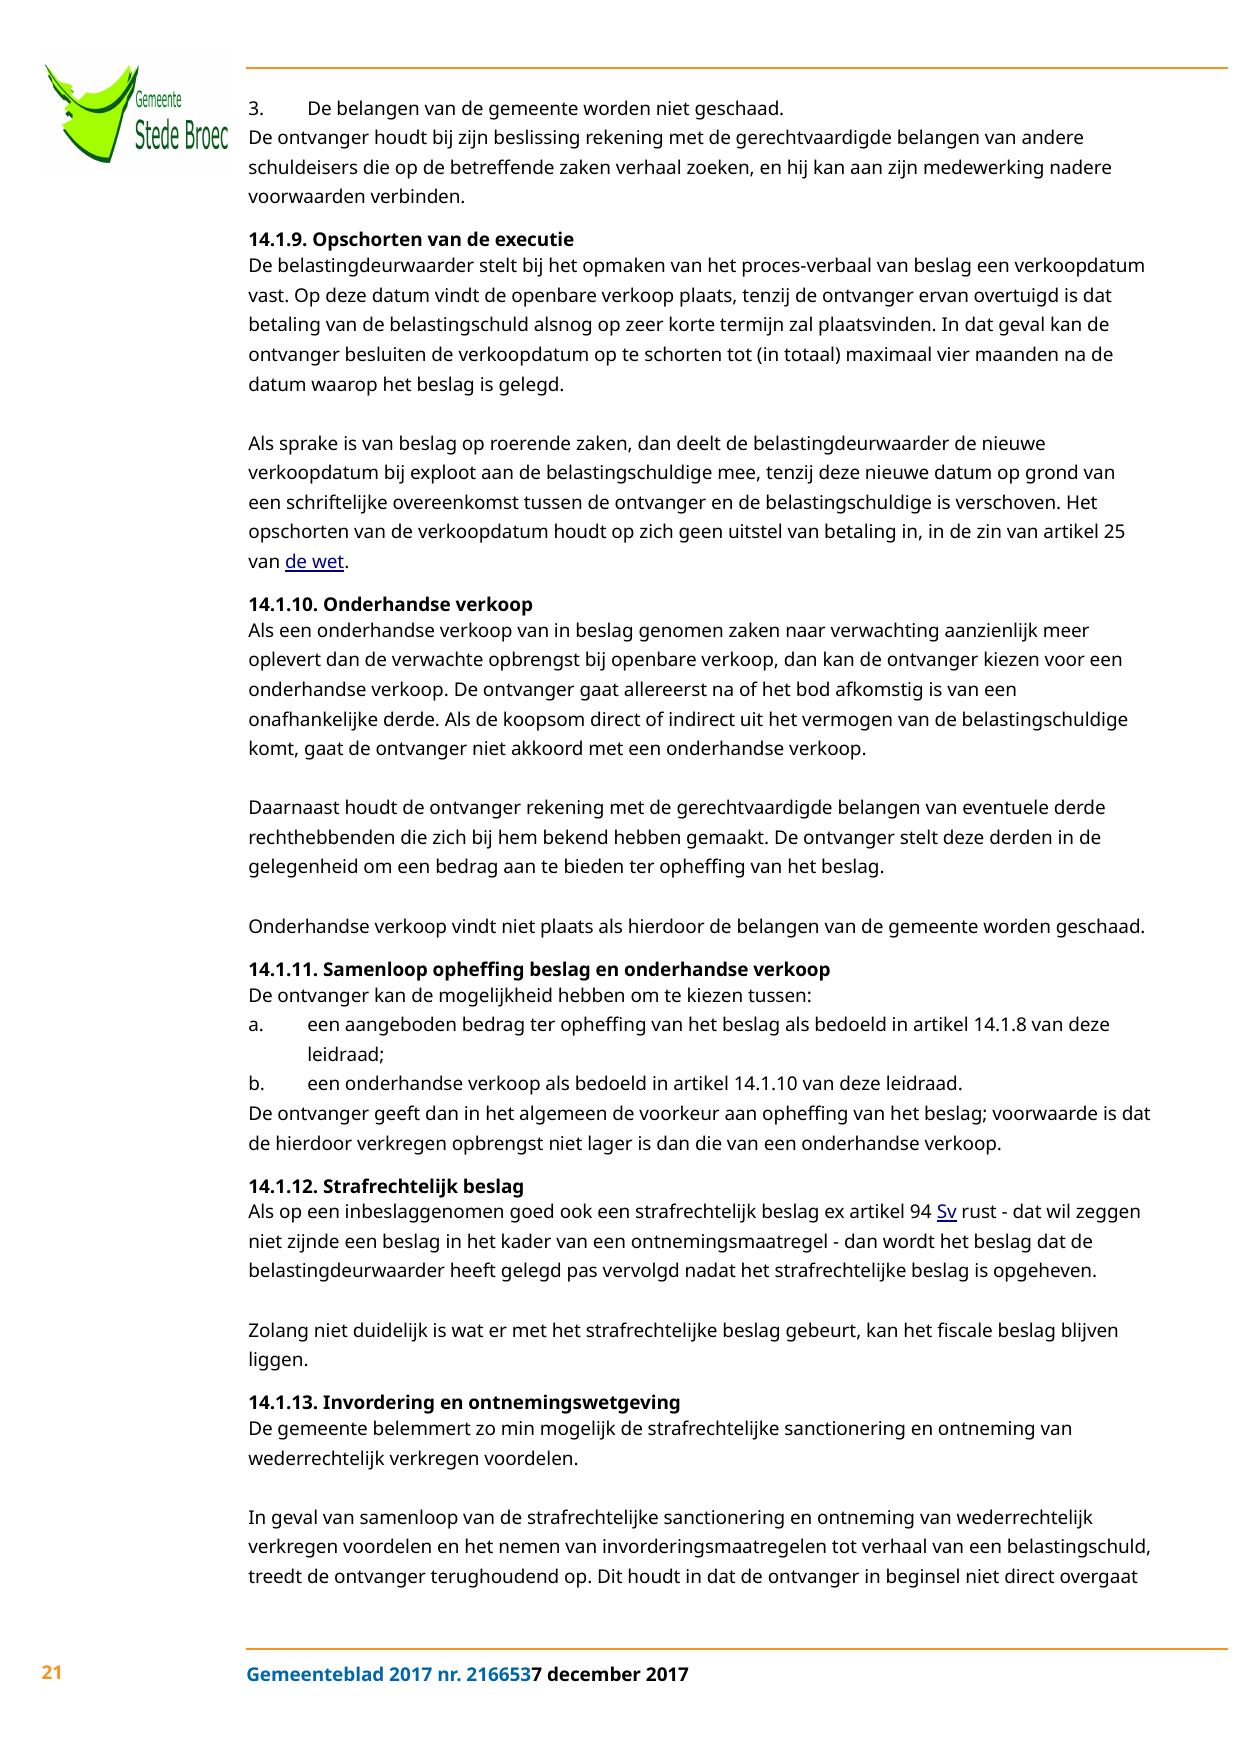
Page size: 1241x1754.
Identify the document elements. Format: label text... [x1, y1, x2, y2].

text De ontvanger houdt bij zijn beslissing rekening met de gerechtvaardigde belangen van andere schuldeisers die op de betreffende zaken verhaal zoeken, en hij kan aan zijn medewerking nadere voorwaarden verbinden. [248, 124, 1152, 209]
list De belangen van de gemeente worden niet geschaad. [248, 95, 1152, 121]
text Als op een inbeslaggenomen goed ook een strafrechtelijk beslag ex artikel 94 Sv rust - dat wil zeggen niet zijnde een beslag in het kader van een ontnemingsmaatregel - dan wordt het beslag dat de belastingdeurwaarder heeft gelegd pas vervolgd nadat het strafrechtelijke beslag is opgeheven. [248, 1198, 1152, 1283]
picture [41, 47, 231, 172]
list een aangeboden bedrag ter opheffing van het beslag als bedoeld in artikel 14.1.8 van deze leidraad; [248, 1011, 1152, 1067]
text Daarnaast houdt de ontvanger rekening met de gerechtvaardigde belangen van eventuele derde rechthebbenden die zich bij hem bekend hebben gemaakt. De ontvanger stelt deze derden in de gelegenheid om een bedrag aan te bieden ter opheffing van het beslag. [248, 794, 1152, 879]
text De ontvanger kan de mogelijkheid hebben om te kiezen tussen: [248, 982, 1152, 1007]
text Onderhandse verkoop vindt niet plaats als hierdoor de belangen van de gemeente worden geschaad. [248, 913, 1152, 939]
text Als een onderhandse verkoop van in beslag genomen zaken naar verwachting aanzienlijk meer oplevert dan de verwachte opbrengst bij openbare verkoop, dan kan de ontvanger kiezen voor een onderhandse verkoop. De ontvanger gaat allereerst na of het bod afkomstig is van een onafhankelijke derde. Als de koopsom direct of indirect uit het vermogen van de belastingschuldige komt, gaat de ontvanger niet akkoord met een onderhandse verkoop. [248, 617, 1152, 761]
text 14.1.10. Onderhandse verkoop [248, 591, 1152, 617]
text Als sprake is van beslag op roerende zaken, dan deelt de belastingdeurwaarder de nieuwe verkoopdatum bij exploot aan de belastingschuldige mee, tenzij deze nieuwe datum op grond van een schriftelijke overeenkomst tussen de ontvanger en de belastingschuldige is verschoven. Het opschorten van de verkoopdatum houdt op zich geen uitstel van betaling in, in de zin van artikel 25 van de wet. [248, 430, 1152, 574]
text Zolang niet duidelijk is wat er met het strafrechtelijke beslag gebeurt, kan het fiscale beslag blijven liggen. [248, 1317, 1152, 1372]
text De gemeente belemmert zo min mogelijk de strafrechtelijke sanctionering en ontneming van wederrechtelijk verkregen voordelen. [248, 1415, 1152, 1471]
list een onderhandse verkoop als bedoeld in artikel 14.1.10 van deze leidraad. [248, 1071, 1152, 1096]
text 14.1.11. Samenloop opheffing beslag en onderhandse verkoop [248, 956, 1152, 982]
text 14.1.12. Strafrechtelijk beslag [248, 1173, 1152, 1198]
text 14.1.13. Invordering en ontnemingswetgeving [248, 1389, 1152, 1415]
text In geval van samenloop van de strafrechtelijke sanctionering en ontneming van wederrechtelijk verkregen voordelen en het nemen van invorderingsmaatregelen tot verhaal van een belastingschuld, treedt de ontvanger terughoudend op. Dit houdt in dat de ontvanger in beginsel niet direct overgaat [248, 1504, 1152, 1589]
text De ontvanger geeft dan in het algemeen de voorkeur aan opheffing van het beslag; voorwaarde is dat de hierdoor verkregen opbrengst niet lager is dan die van een onderhandse verkoop. [248, 1100, 1152, 1155]
text 14.1.9. Opschorten van de executie [248, 227, 1152, 252]
text De belastingdeurwaarder stelt bij het opmaken van het proces-verbaal van beslag een verkoopdatum vast. Op deze datum vindt de openbare verkoop plaats, tenzij de ontvanger ervan overtuigd is dat betaling van de belastingschuld alsnog op zeer korte termijn zal plaatsvinden. In dat geval kan de ontvanger besluiten de verkoopdatum op te schorten tot (in totaal) maximaal vier maanden na de datum waarop het beslag is gelegd. [248, 252, 1152, 396]
